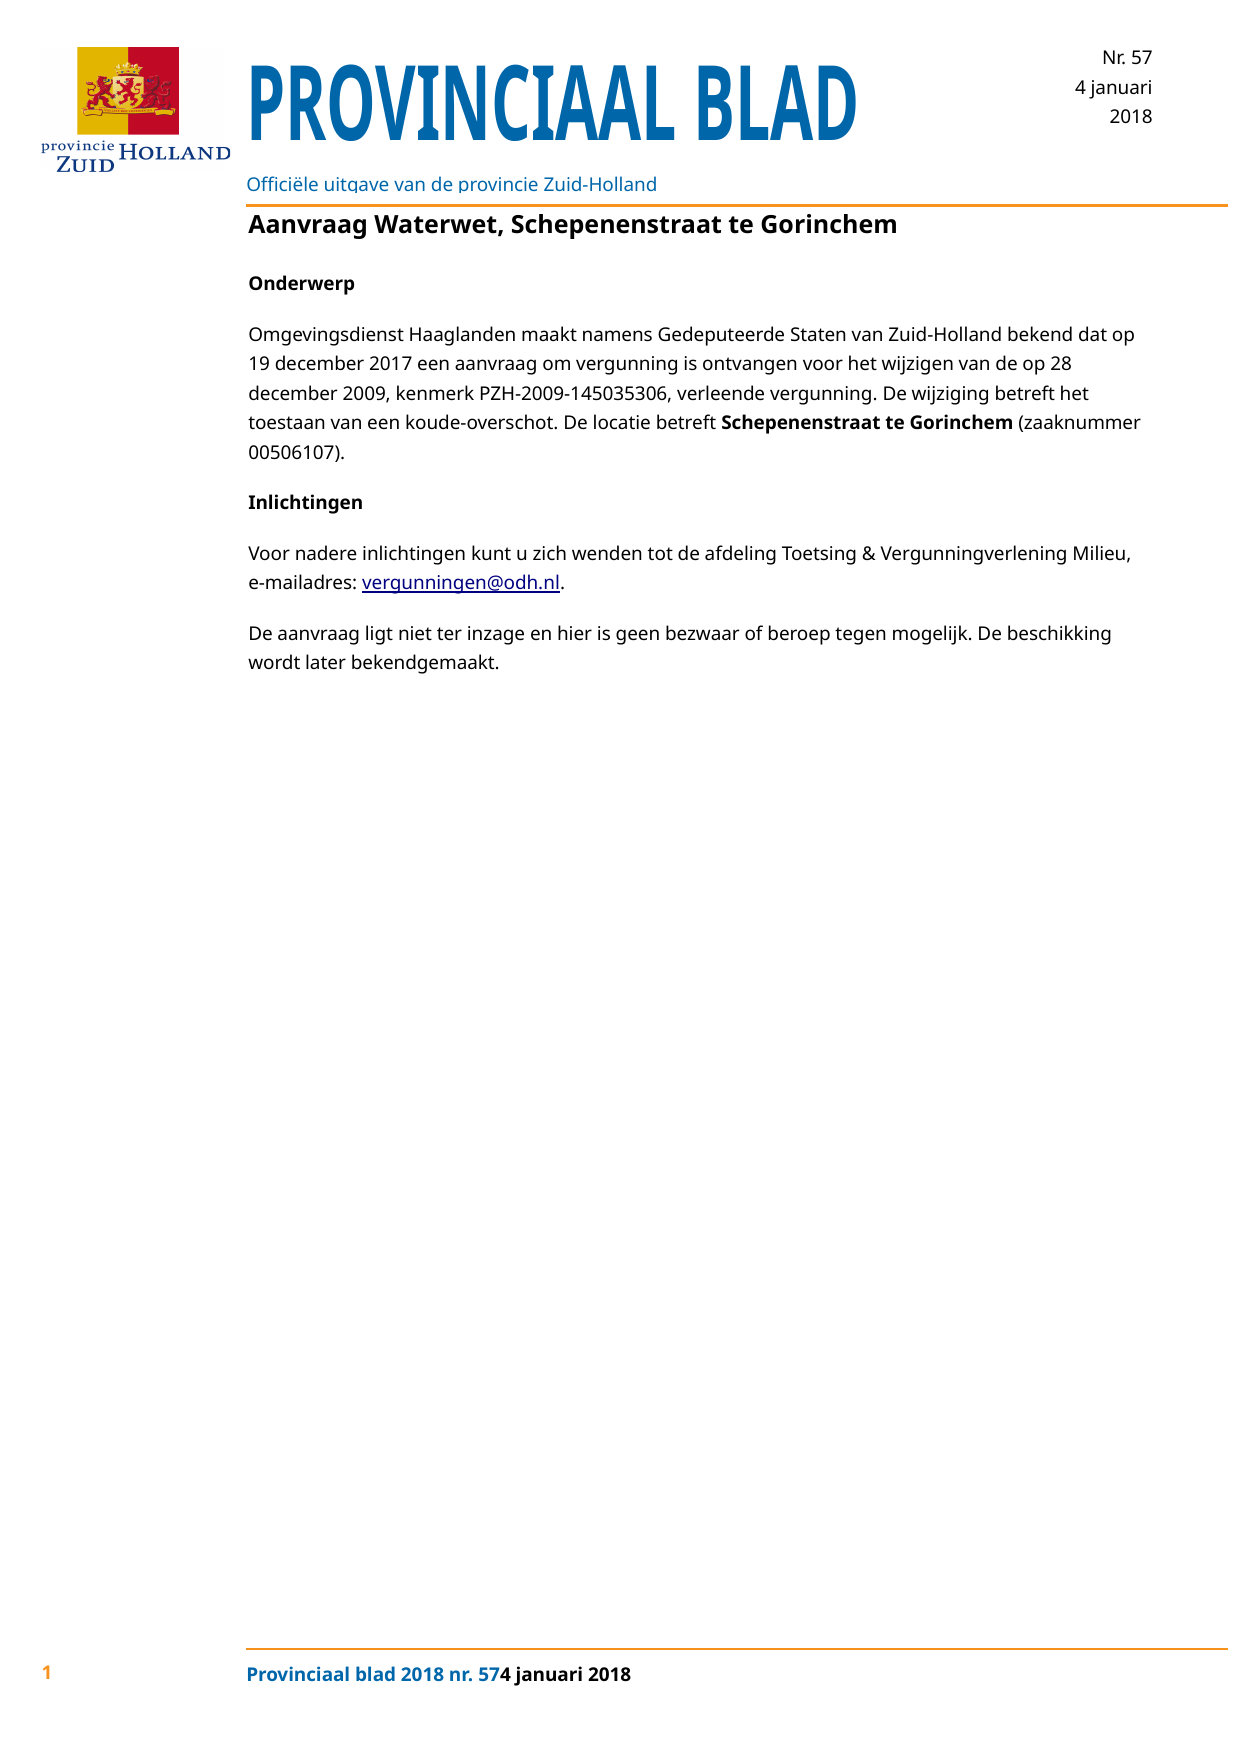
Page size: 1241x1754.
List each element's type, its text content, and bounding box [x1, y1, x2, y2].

text De aanvraag ligt niet ter inzage en hier is geen bezwaar of beroep tegen mogelijk. De beschikking wordt later bekendgemaakt. [248, 620, 1152, 675]
text Omgevingsdienst Haaglanden maakt namens Gedeputeerde Staten van Zuid-Holland bekend dat op 19 december 2017 een aanvraag om vergunning is ontvangen voor het wijzigen van de op 28 december 2009, kenmerk PZH-2009-145035306, verleende vergunning. De wijziging betreft het toestaan van een koude-overschot. De locatie betreft Schepenenstraat te Gorinchem (zaaknummer 00506107). [248, 321, 1152, 465]
text Onderwerp [248, 270, 1152, 296]
text Inlichtingen [248, 489, 1152, 515]
text Voor nadere inlichtingen kunt u zich wenden tot de afdeling Toetsing & Vergunningverlening Milieu, e-mailadres: vergunningen@odh.nl. [248, 540, 1152, 595]
text Aanvraag Waterwet, Schepenenstraat te Gorinchem [248, 207, 1152, 241]
picture [41, 47, 231, 172]
